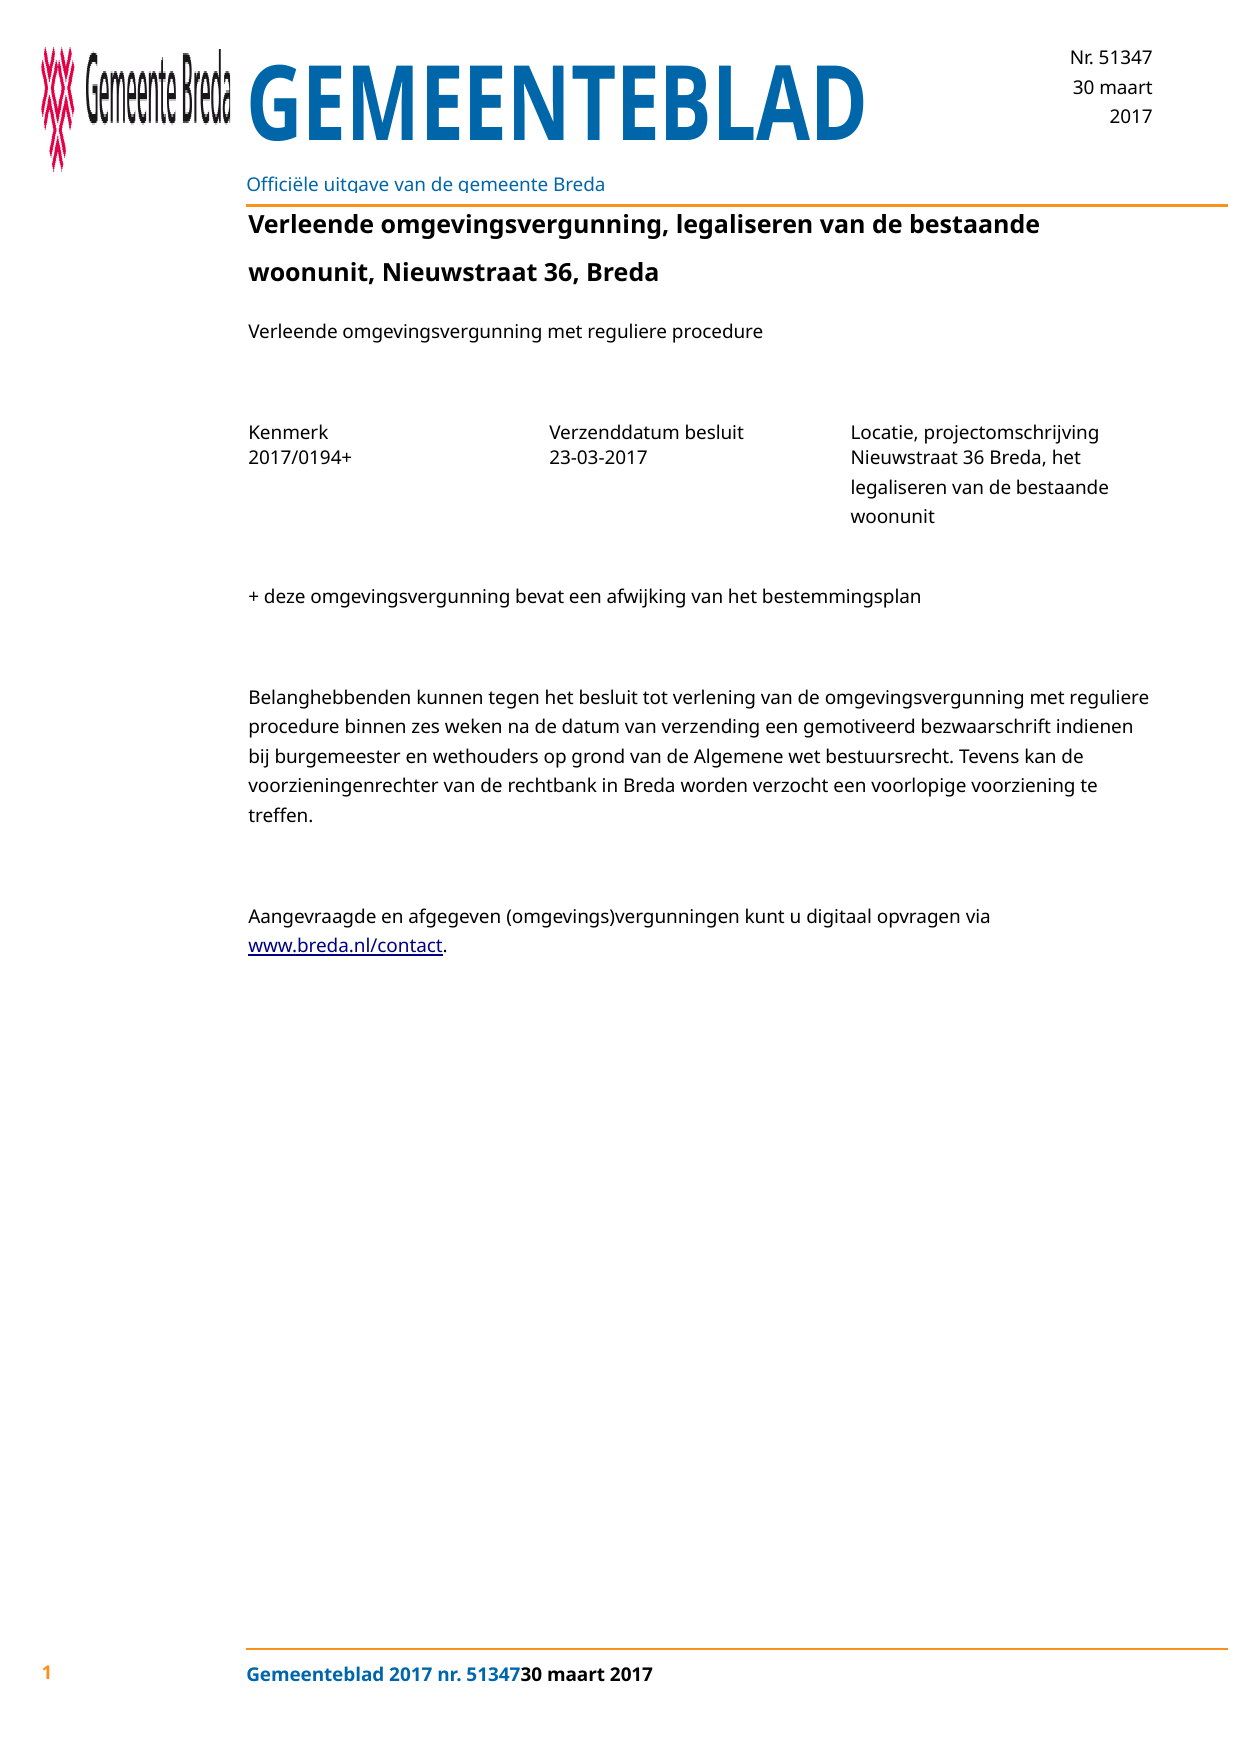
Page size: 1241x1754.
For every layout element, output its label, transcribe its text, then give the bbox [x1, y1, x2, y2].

table_header Verzenddatum besluit [549, 419, 850, 444]
table_header Locatie, projectomschrijving [850, 419, 1152, 444]
text Verleende omgevingsvergunning, legaliseren van de bestaande woonunit, Nieuwstraat 36, Breda [248, 207, 1152, 288]
table_cell 23-03-2017 [549, 445, 850, 529]
text Aangevraagde en afgegeven (omgevings)vergunningen kunt u digitaal opvragen via www.breda.nl/contact. [248, 903, 1152, 958]
text + deze omgevingsvergunning bevat een afwijking van het bestemmingsplan [248, 583, 1152, 609]
table_header Kenmerk [248, 419, 549, 444]
text Belanghebbenden kunnen tegen het besluit tot verlening van de omgevingsvergunning met reguliere procedure binnen zes weken na de datum van verzending een gemotiveerd bezwaarschrift indienen bij burgemeester en wethouders op grond van de Algemene wet bestuursrecht. Tevens kan de voorzieningenrechter van de rechtbank in Breda worden verzocht een voorlopige voorziening te treffen. [248, 684, 1152, 828]
text Verleende omgevingsvergunning met reguliere procedure [248, 318, 1152, 344]
table_cell 2017/0194+ [248, 445, 549, 529]
table_cell Nieuwstraat 36 Breda, het legaliseren van de bestaande woonunit [850, 445, 1152, 529]
picture [41, 47, 231, 172]
